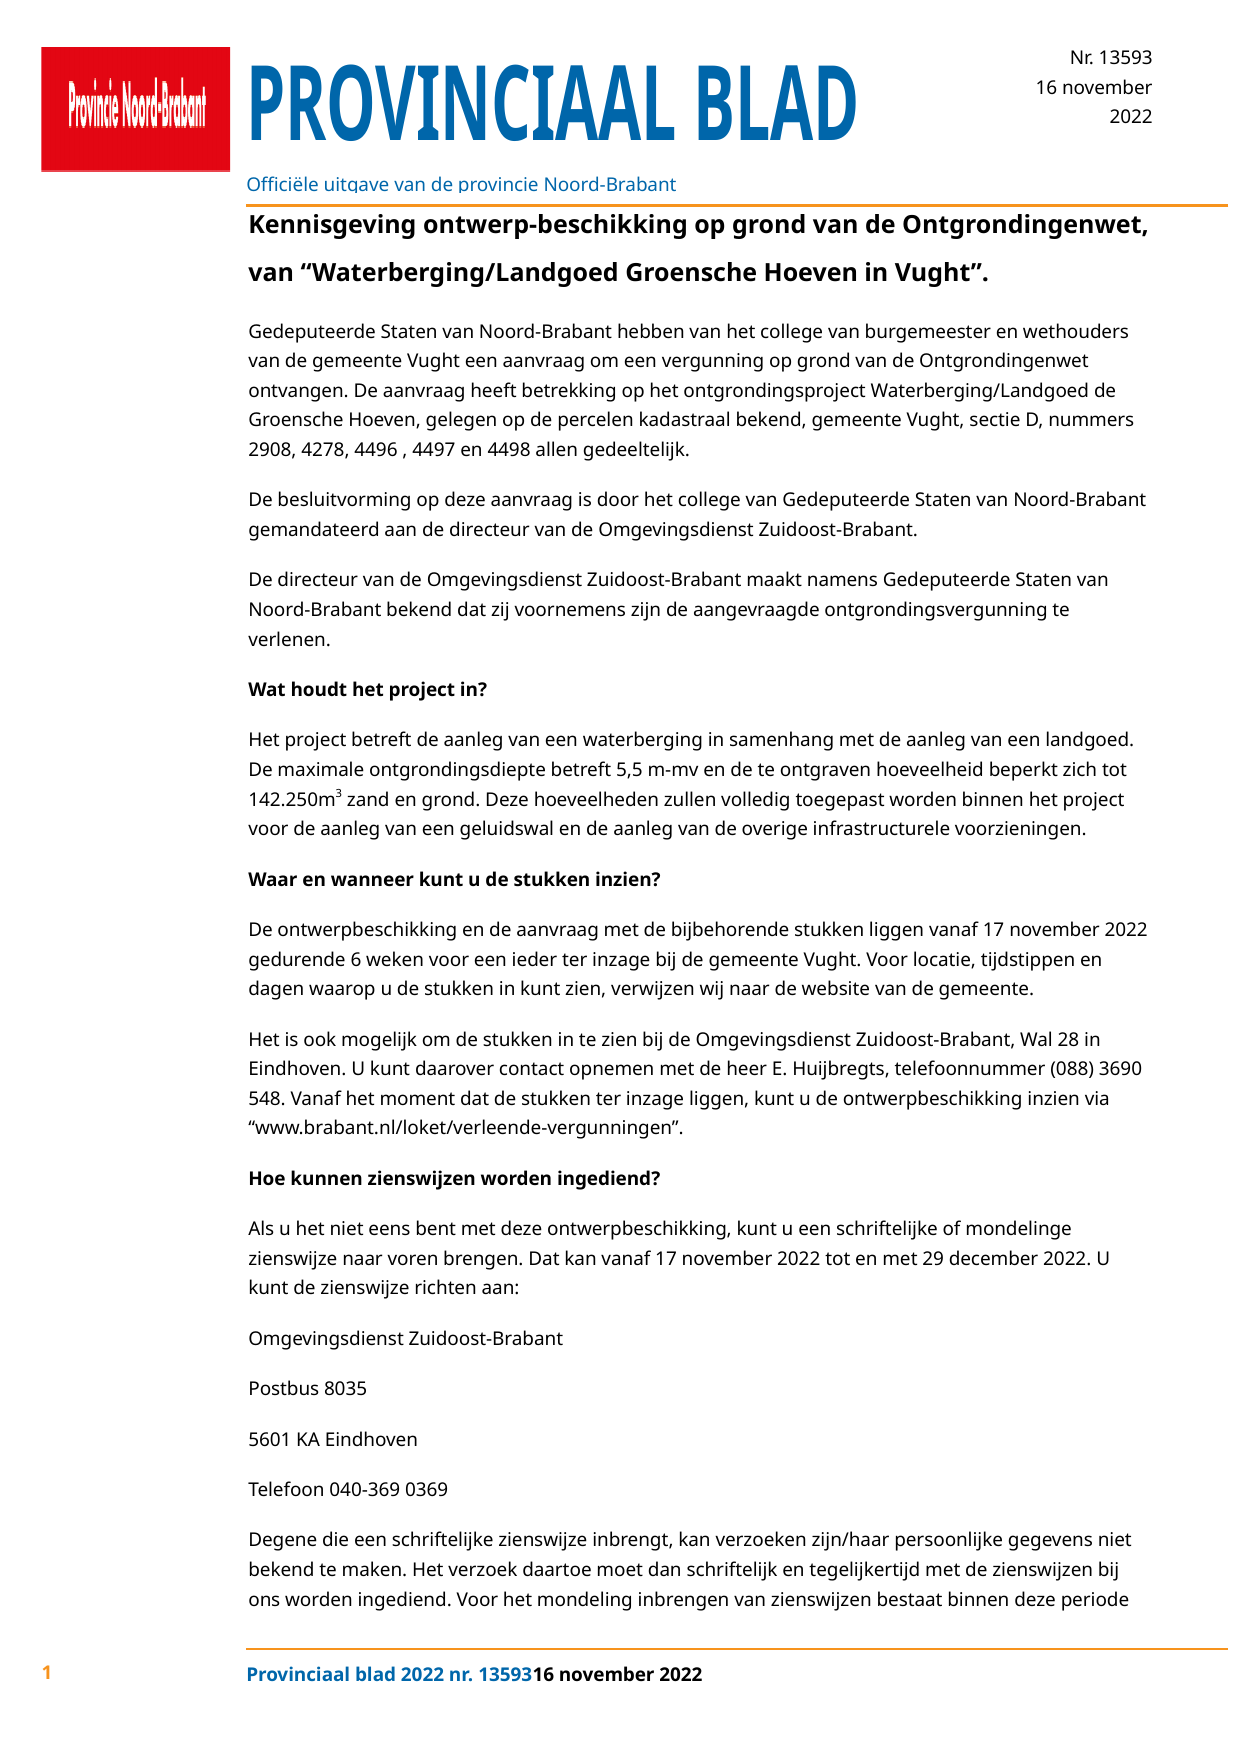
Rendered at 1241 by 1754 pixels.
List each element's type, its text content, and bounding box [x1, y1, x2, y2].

text 5601 KA Eindhoven [248, 1426, 1152, 1452]
text Hoe kunnen zienswijzen worden ingediend? [248, 1165, 1152, 1191]
text Gedeputeerde Staten van Noord-Brabant hebben van het college van burgemeester en wethouders van de gemeente Vught een aanvraag om een vergunning op grond van de Ontgrondingenwet ontvangen. De aanvraag heeft betrekking op het ontgrondingsproject Waterberging/Landgoed de Groensche Hoeven, gelegen op de percelen kadastraal bekend, gemeente Vught, sectie D, nummers 2908, 4278, 4496 , 4497 en 4498 allen gedeeltelijk. [248, 318, 1152, 462]
text Als u het niet eens bent met deze ontwerpbeschikking, kunt u een schriftelijke of mondelinge zienswijze naar voren brengen. Dat kan vanaf 17 november 2022 tot en met 29 december 2022. U kunt de zienswijze richten aan: [248, 1215, 1152, 1300]
text Degene die een schriftelijke zienswijze inbrengt, kan verzoeken zijn/haar persoonlijke gegevens niet bekend te maken. Het verzoek daartoe moet dan schriftelijk en tegelijkertijd met de zienswijzen bij ons worden ingediend. Voor het mondeling inbrengen van zienswijzen bestaat binnen deze periode [248, 1527, 1152, 1612]
text Het is ook mogelijk om de stukken in te zien bij de Omgevingsdienst Zuidoost-Brabant, Wal 28 in Eindhoven. U kunt daarover contact opnemen met de heer E. Huijbregts, telefoonnummer (088) 3690 548. Vanaf het moment dat de stukken ter inzage liggen, kunt u de ontwerpbeschikking inzien via “www.brabant.nl/loket/verleende-vergunningen”. [248, 1026, 1152, 1140]
text Kennisgeving ontwerp-beschikking op grond van de Ontgrondingenwet, van “Waterberging/Landgoed Groensche Hoeven in Vught”. [248, 207, 1152, 288]
text De ontwerpbeschikking en de aanvraag met de bijbehorende stukken liggen vanaf 17 november 2022 gedurende 6 weken voor een ieder ter inzage bij de gemeente Vught. Voor locatie, tijdstippen en dagen waarop u de stukken in kunt zien, verwijzen wij naar de website van de gemeente. [248, 916, 1152, 1001]
text Waar en wanneer kunt u de stukken inzien? [248, 866, 1152, 892]
picture [41, 47, 231, 172]
text Het project betreft de aanleg van een waterberging in samenhang met de aanleg van een landgoed. De maximale ontgrondingsdiepte betreft 5,5 m-mv en de te ontgraven hoeveelheid beperkt zich tot 142.250m3 zand en grond. Deze hoeveelheden zullen volledig toegepast worden binnen het project voor de aanleg van een geluidswal en de aanleg van de overige infrastructurele voorzieningen. [248, 727, 1152, 841]
text De besluitvorming op deze aanvraag is door het college van Gedeputeerde Staten van Noord-Brabant gemandateerd aan de directeur van de Omgevingsdienst Zuidoost-Brabant. [248, 487, 1152, 542]
text Omgevingsdienst Zuidoost-Brabant [248, 1325, 1152, 1351]
text De directeur van de Omgevingsdienst Zuidoost-Brabant maakt namens Gedeputeerde Staten van Noord-Brabant bekend dat zij voornemens zijn de aangevraagde ontgrondingsvergunning te verlenen. [248, 567, 1152, 652]
text Postbus 8035 [248, 1375, 1152, 1401]
text Telefoon 040-369 0369 [248, 1476, 1152, 1502]
text Wat houdt het project in? [248, 676, 1152, 702]
